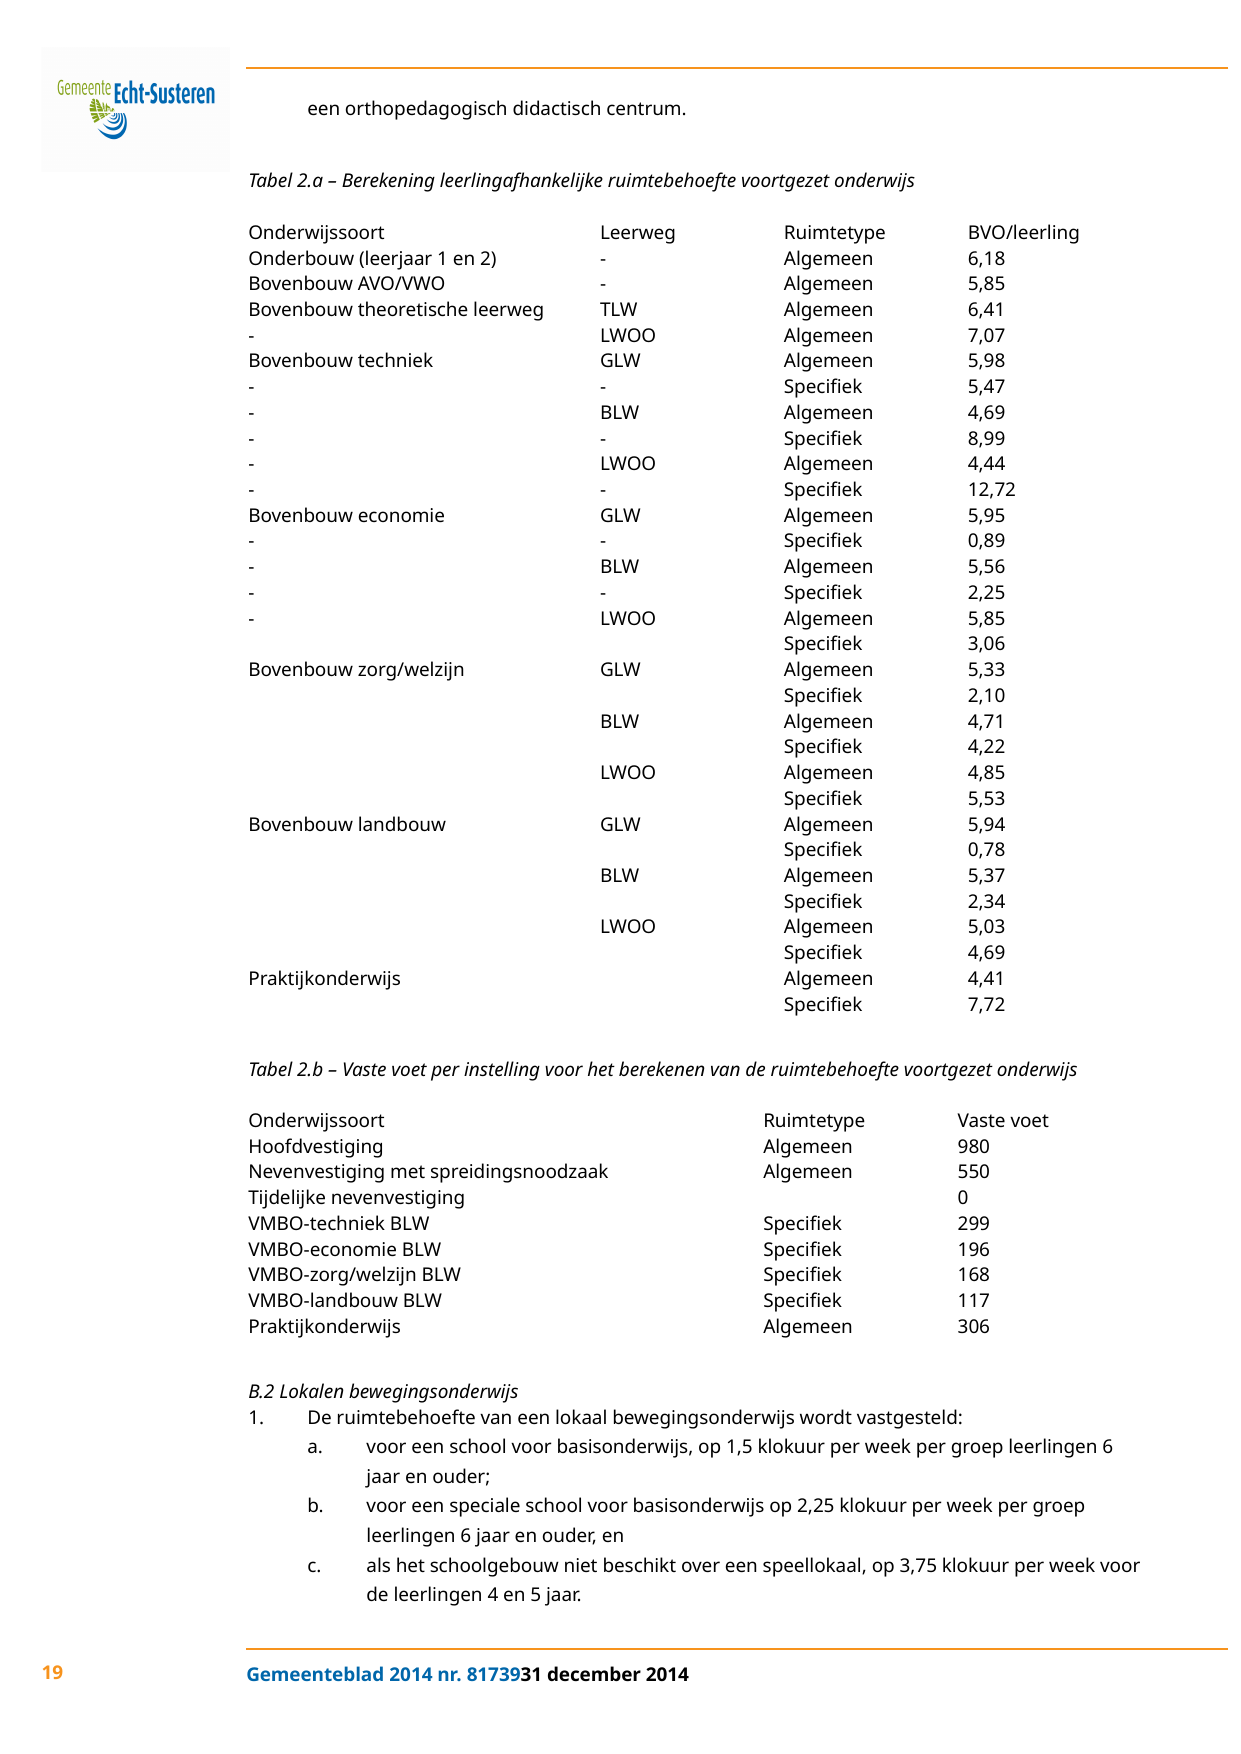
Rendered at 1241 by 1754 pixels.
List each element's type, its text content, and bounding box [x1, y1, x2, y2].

table_cell TLW [600, 296, 784, 322]
table_cell [248, 888, 600, 914]
table_cell Bovenbouw zorg/welzijn [248, 656, 600, 682]
table_cell 5,85 [968, 605, 1152, 631]
table_cell 12,72 [968, 476, 1152, 502]
table_cell [600, 631, 784, 656]
table_cell Algemeen [784, 656, 968, 682]
table_cell Specifiek [784, 939, 968, 965]
table_cell 5,03 [968, 914, 1152, 939]
table_cell 2,10 [968, 682, 1152, 708]
table_cell [248, 939, 600, 965]
table_cell Algemeen [784, 811, 968, 836]
table_cell Specifiek [763, 1262, 957, 1287]
table_cell - [600, 528, 784, 553]
table_cell GLW [600, 348, 784, 373]
table_cell Bovenbouw economie [248, 502, 600, 528]
table_cell 3,06 [968, 631, 1152, 656]
table_cell BLW [600, 862, 784, 888]
table_cell Algemeen [763, 1159, 957, 1184]
table_cell Specifiek [784, 373, 968, 399]
table_cell Specifiek [784, 631, 968, 656]
table_cell 168 [958, 1262, 1152, 1287]
table_cell 2,25 [968, 579, 1152, 605]
table_cell - [600, 245, 784, 270]
table_cell Specifiek [784, 991, 968, 1017]
table_cell 5,37 [968, 862, 1152, 888]
table_header Leerweg [600, 219, 784, 245]
table_cell LWOO [600, 914, 784, 939]
table_cell BLW [600, 399, 784, 425]
table_cell 5,56 [968, 554, 1152, 579]
table_cell 0,78 [968, 836, 1152, 862]
table_cell [600, 682, 784, 708]
table_cell 4,85 [968, 759, 1152, 785]
table_cell [600, 836, 784, 862]
table_cell 5,95 [968, 502, 1152, 528]
table_cell - [248, 554, 600, 579]
table_cell - [248, 451, 600, 476]
table_cell Algemeen [763, 1313, 957, 1339]
table_cell - [248, 528, 600, 553]
table_cell Hoofdvestiging [248, 1133, 763, 1159]
table_cell LWOO [600, 605, 784, 631]
table_cell [248, 759, 600, 785]
table_cell 5,94 [968, 811, 1152, 836]
table_cell Algemeen [784, 914, 968, 939]
table_cell GLW [600, 502, 784, 528]
table_cell 6,41 [968, 296, 1152, 322]
table_cell [600, 965, 784, 991]
table_cell Algemeen [784, 554, 968, 579]
table_cell 0,89 [968, 528, 1152, 553]
table_cell 5,85 [968, 270, 1152, 296]
table_cell Specifiek [763, 1210, 957, 1236]
table_cell 4,71 [968, 708, 1152, 733]
table_cell Bovenbouw AVO/VWO [248, 270, 600, 296]
table_cell Specifiek [784, 425, 968, 451]
table_cell Algemeen [784, 451, 968, 476]
table_header Onderwijssoort [248, 219, 600, 245]
table_cell [600, 888, 784, 914]
table_cell Specifiek [784, 476, 968, 502]
table_cell LWOO [600, 322, 784, 348]
text Tabel 2.a – Berekening leerlingafhankelijke ruimtebehoefte voortgezet onderwijs [248, 167, 1152, 193]
table_cell Tijdelijke nevenvestiging [248, 1185, 763, 1210]
table_cell VMBO-techniek BLW [248, 1210, 763, 1236]
table_cell BLW [600, 554, 784, 579]
table_cell GLW [600, 811, 784, 836]
table_cell Specifiek [784, 579, 968, 605]
table_cell [600, 785, 784, 811]
table_header Ruimtetype [784, 219, 968, 245]
table_cell VMBO-economie BLW [248, 1236, 763, 1262]
table_cell 4,69 [968, 939, 1152, 965]
table_cell Specifiek [784, 734, 968, 759]
table_cell 550 [958, 1159, 1152, 1184]
table_cell [248, 734, 600, 759]
list voor een school voor basisonderwijs, op 1,5 klokuur per week per groep leerlingen 6 jaar en ouder; [307, 1433, 1152, 1489]
table_cell Onderbouw (leerjaar 1 en 2) [248, 245, 600, 270]
table_cell BLW [600, 708, 784, 733]
table_cell LWOO [600, 759, 784, 785]
table_header Vaste voet [958, 1107, 1152, 1133]
table_cell Nevenvestiging met spreidingsnoodzaak [248, 1159, 763, 1184]
table_cell 117 [958, 1288, 1152, 1313]
table_cell 8,99 [968, 425, 1152, 451]
table_cell Algemeen [784, 759, 968, 785]
table_cell - [248, 605, 600, 631]
table_cell Algemeen [784, 502, 968, 528]
table_cell 4,22 [968, 734, 1152, 759]
table_cell Algemeen [784, 862, 968, 888]
table_cell [248, 682, 600, 708]
table_cell - [600, 579, 784, 605]
table_cell Specifiek [763, 1288, 957, 1313]
table_cell 980 [958, 1133, 1152, 1159]
table_cell 0 [958, 1185, 1152, 1210]
table_cell Bovenbouw landbouw [248, 811, 600, 836]
table_cell Algemeen [784, 322, 968, 348]
table_cell Praktijkonderwijs [248, 965, 600, 991]
table_cell Algemeen [784, 348, 968, 373]
table_cell [600, 939, 784, 965]
table_cell 5,33 [968, 656, 1152, 682]
table_cell - [600, 270, 784, 296]
table_cell 5,47 [968, 373, 1152, 399]
table_cell [248, 631, 600, 656]
table_cell Algemeen [784, 708, 968, 733]
table_header Ruimtetype [763, 1107, 957, 1133]
table_cell Algemeen [784, 296, 968, 322]
table_cell [248, 862, 600, 888]
table_cell [763, 1185, 957, 1210]
text Tabel 2.b – Vaste voet per instelling voor het berekenen van de ruimtebehoefte voortgezet onderwijs [248, 1056, 1152, 1082]
table_cell Specifiek [784, 785, 968, 811]
table_cell - [248, 322, 600, 348]
table_cell Specifiek [763, 1236, 957, 1262]
table_cell Specifiek [784, 836, 968, 862]
table_cell 7,72 [968, 991, 1152, 1017]
table_cell - [248, 425, 600, 451]
table_cell VMBO-zorg/welzijn BLW [248, 1262, 763, 1287]
text B.2 Lokalen bewegingsonderwijs [248, 1378, 1152, 1404]
table_cell [248, 785, 600, 811]
list een orthopedagogisch didactisch centrum. [248, 95, 1152, 121]
table_cell Algemeen [763, 1133, 957, 1159]
table_cell [248, 836, 600, 862]
table_cell GLW [600, 656, 784, 682]
table_cell - [600, 373, 784, 399]
table_cell - [248, 476, 600, 502]
table_cell - [600, 476, 784, 502]
table_cell Algemeen [784, 245, 968, 270]
table_cell - [248, 579, 600, 605]
table_cell Algemeen [784, 270, 968, 296]
table_cell LWOO [600, 451, 784, 476]
list De ruimtebehoefte van een lokaal bewegingsonderwijs wordt vastgesteld: [248, 1404, 1152, 1429]
table_header BVO/leerling [968, 219, 1152, 245]
picture [41, 47, 231, 172]
table_header Onderwijssoort [248, 1107, 763, 1133]
table_cell [248, 914, 600, 939]
table_cell 4,41 [968, 965, 1152, 991]
table_cell 2,34 [968, 888, 1152, 914]
table_cell [600, 734, 784, 759]
table_cell 4,69 [968, 399, 1152, 425]
table_cell - [248, 399, 600, 425]
table_cell [600, 991, 784, 1017]
table_cell Algemeen [784, 965, 968, 991]
table_cell 5,53 [968, 785, 1152, 811]
table_cell 6,18 [968, 245, 1152, 270]
table_cell - [600, 425, 784, 451]
table_cell Algemeen [784, 605, 968, 631]
list voor een speciale school voor basisonderwijs op 2,25 klokuur per week per groep leerlingen 6 jaar en ouder, en [307, 1493, 1152, 1548]
table_cell Praktijkonderwijs [248, 1313, 763, 1339]
table_cell [248, 991, 600, 1017]
table_cell 7,07 [968, 322, 1152, 348]
table_cell Bovenbouw techniek [248, 348, 600, 373]
table_cell - [248, 373, 600, 399]
table_cell VMBO-landbouw BLW [248, 1288, 763, 1313]
table_cell Specifiek [784, 528, 968, 553]
table_cell 299 [958, 1210, 1152, 1236]
table_cell 196 [958, 1236, 1152, 1262]
table_cell Algemeen [784, 399, 968, 425]
list als het schoolgebouw niet beschikt over een speellokaal, op 3,75 klokuur per week voor de leerlingen 4 en 5 jaar. [307, 1552, 1152, 1607]
table_cell Specifiek [784, 888, 968, 914]
table_cell Specifiek [784, 682, 968, 708]
table_cell Bovenbouw theoretische leerweg [248, 296, 600, 322]
table_cell 306 [958, 1313, 1152, 1339]
table_cell 4,44 [968, 451, 1152, 476]
table_cell [248, 708, 600, 733]
table_cell 5,98 [968, 348, 1152, 373]
